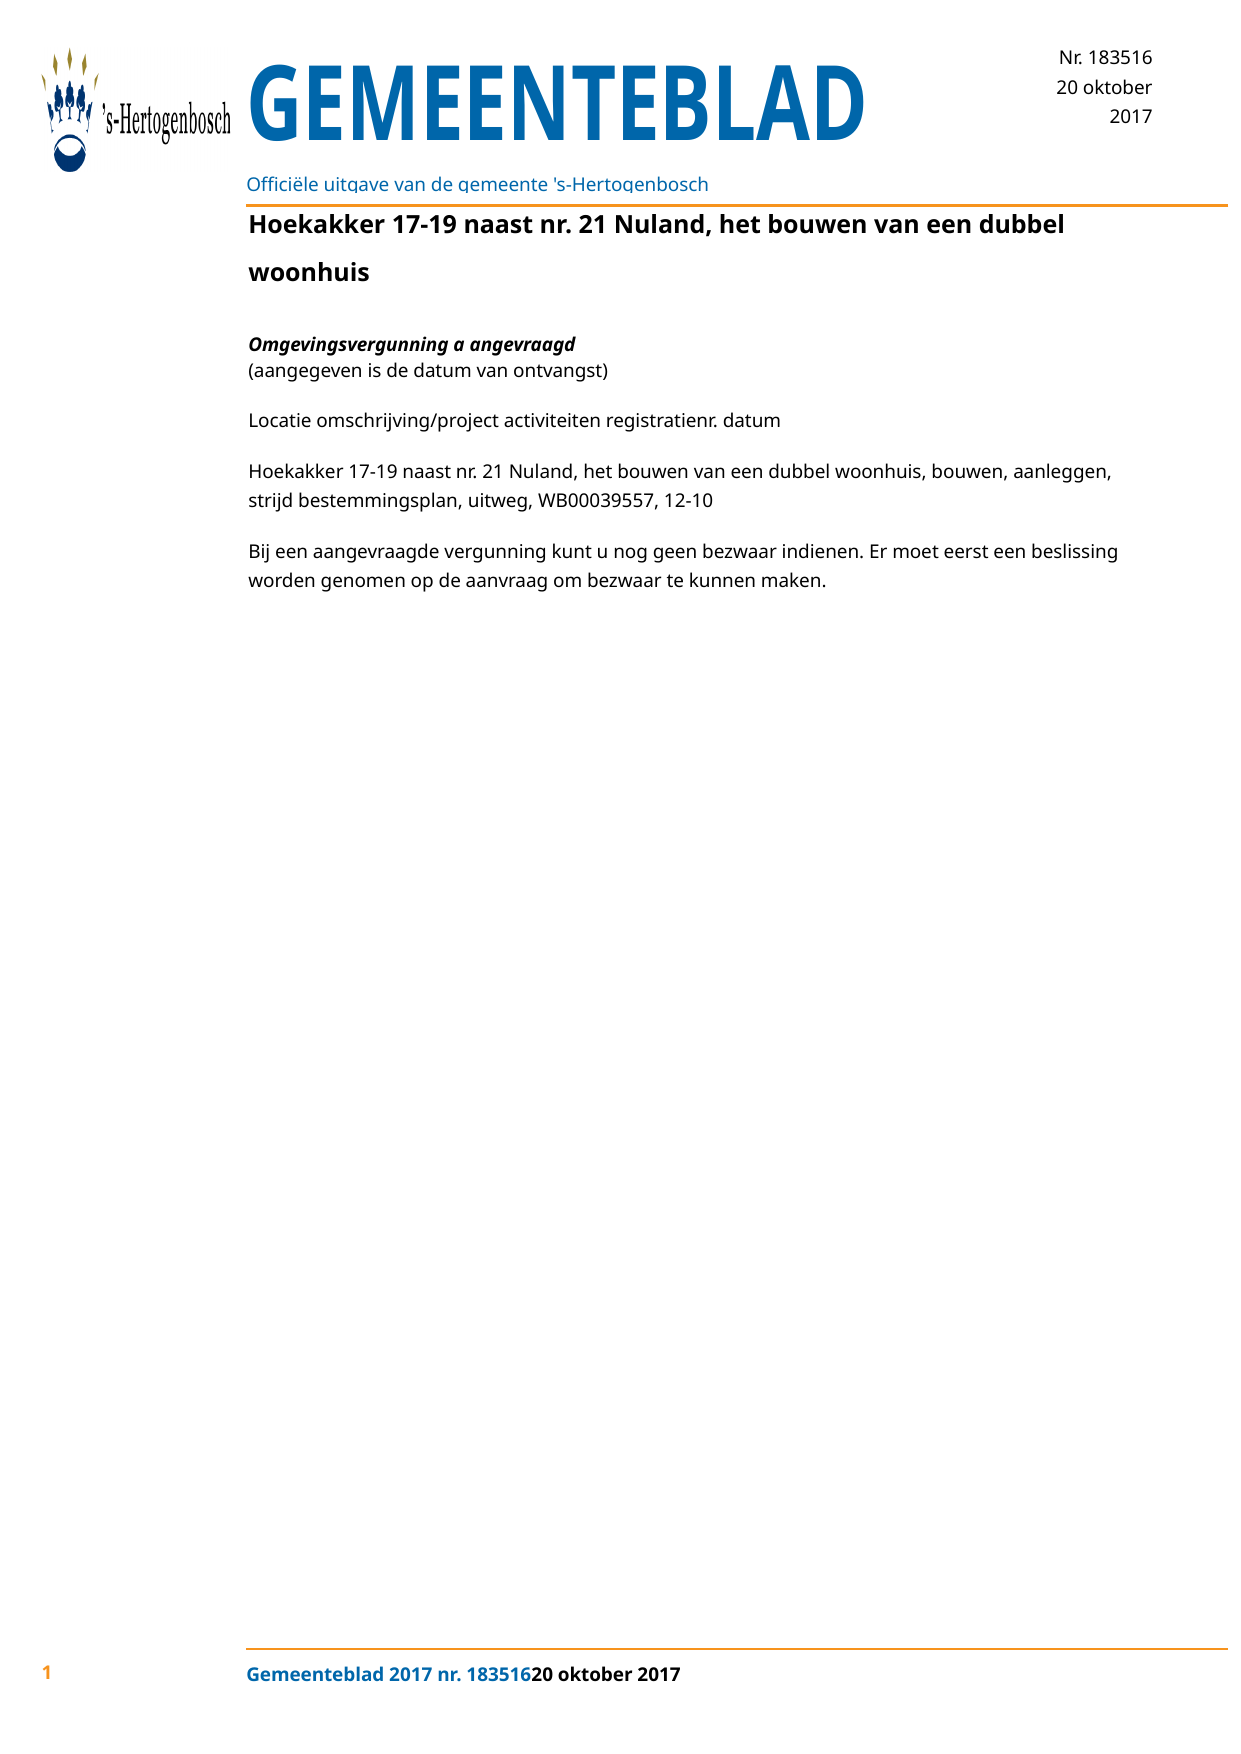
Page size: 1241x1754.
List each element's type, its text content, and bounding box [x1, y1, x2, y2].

text (aangegeven is de datum van ontvangst) [248, 357, 1152, 383]
text Locatie omschrijving/project activiteiten registratienr. datum [248, 408, 1152, 433]
text Bij een aangevraagde vergunning kunt u nog geen bezwaar indienen. Er moet eerst een beslissing worden genomen op de aanvraag om bezwaar te kunnen maken. [248, 538, 1152, 593]
text Hoekakker 17-19 naast nr. 21 Nuland, het bouwen van een dubbel woonhuis [248, 207, 1152, 288]
text Hoekakker 17-19 naast nr. 21 Nuland, het bouwen van een dubbel woonhuis, bouwen, aanleggen, strijd bestemmingsplan, uitweg, WB00039557, 12-10 [248, 458, 1152, 513]
text Omgevingsvergunning a angevraagd [248, 331, 1152, 357]
picture [41, 47, 231, 172]
